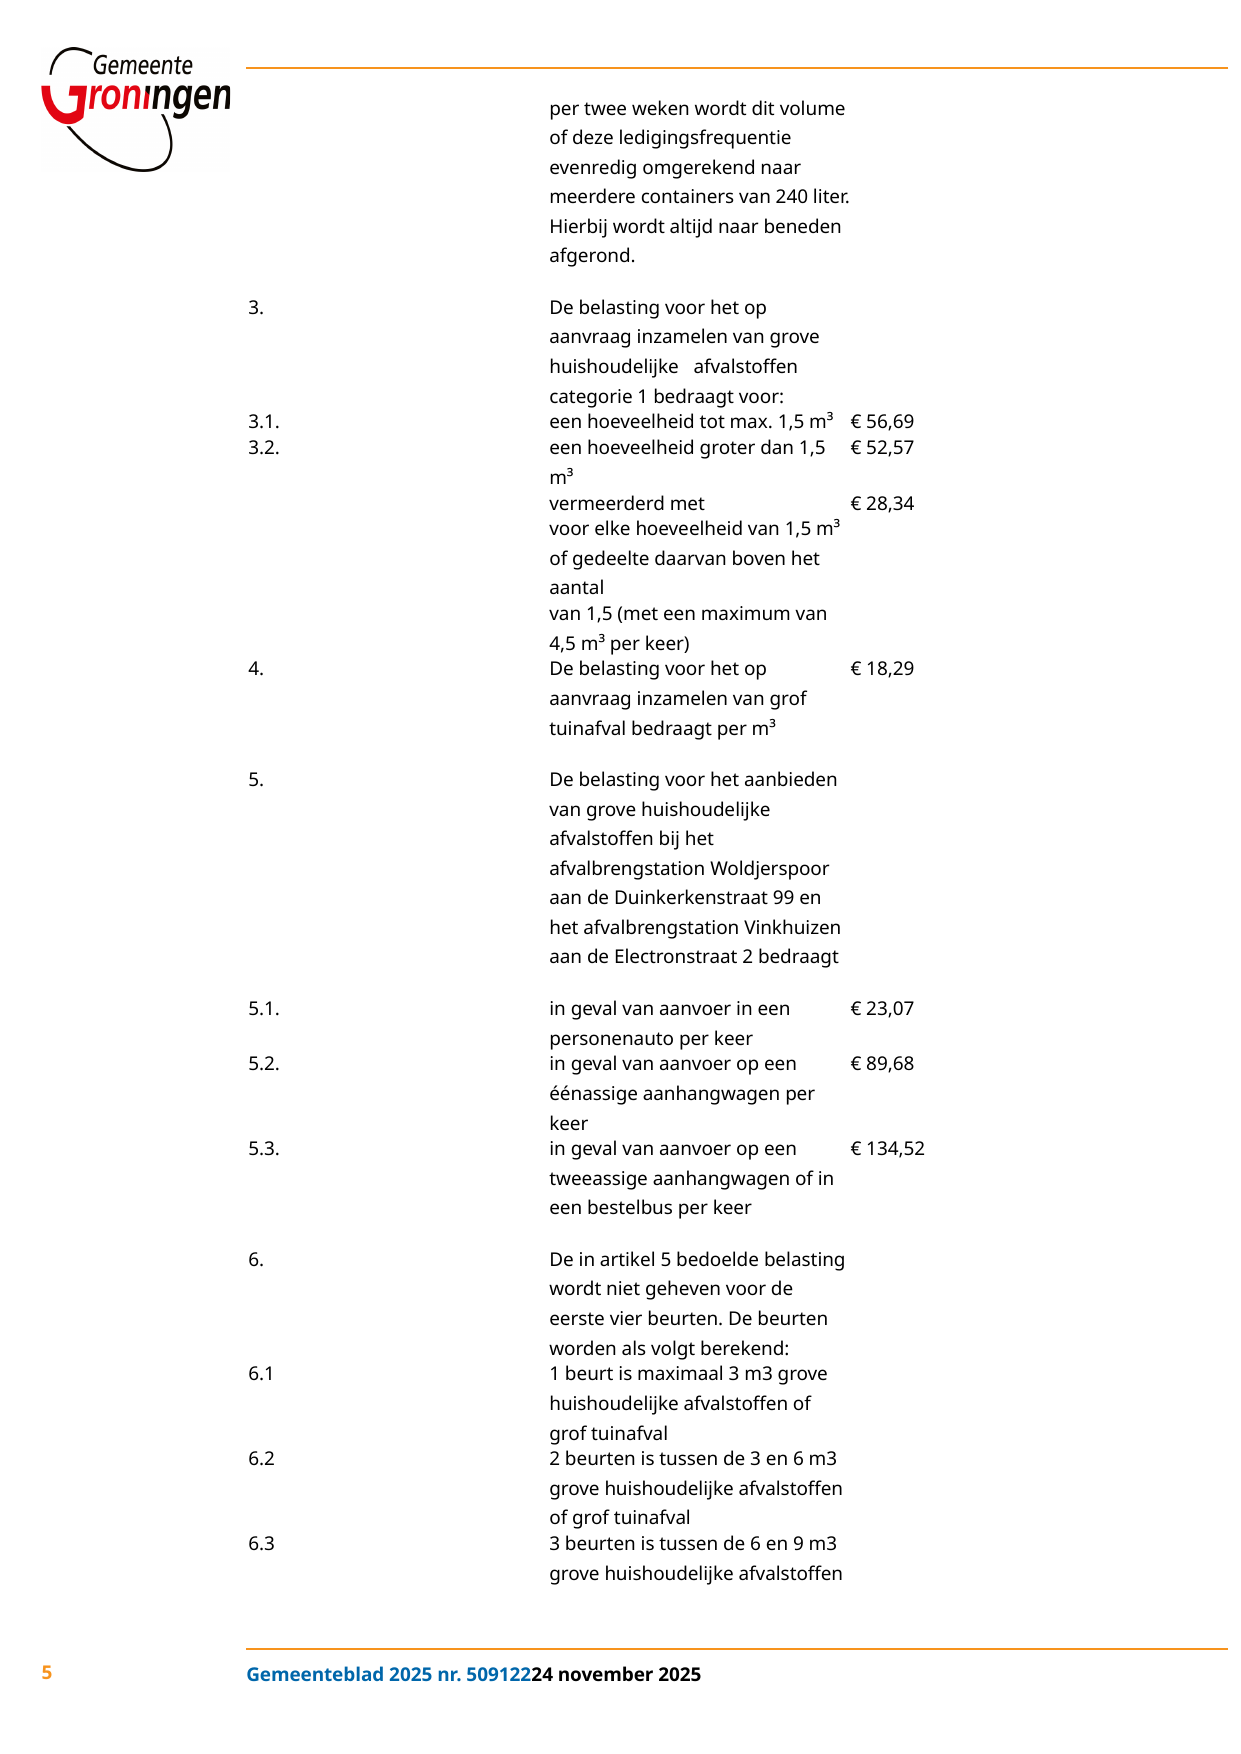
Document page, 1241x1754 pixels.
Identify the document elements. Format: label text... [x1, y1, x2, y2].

table_cell 5.3. [248, 1135, 549, 1220]
table_cell 6.1 [248, 1361, 549, 1445]
table_cell De belasting voor het op aanvraag inzamelen van grof tuinafval bedraagt per m³ [549, 656, 850, 741]
table_cell in geval van aanvoer op een éénassige aanhangwagen per keer [549, 1051, 850, 1135]
table_cell per twee weken wordt dit volume of deze ledigingsfrequentie evenredig omgerekend naar meerdere containers van 240 liter. Hierbij wordt altijd naar beneden afgerond. [549, 95, 850, 268]
table_cell [248, 269, 549, 294]
table_cell [850, 1361, 1152, 1445]
table_cell [850, 1220, 1152, 1246]
table_cell € 52,57 [850, 434, 1152, 490]
table_cell 5. [248, 766, 549, 969]
table_cell [248, 490, 549, 515]
table_cell [850, 741, 1152, 766]
table_cell [850, 970, 1152, 995]
table_cell [549, 1220, 850, 1246]
table_cell [850, 294, 1152, 409]
table_cell 4. [248, 656, 549, 741]
table_cell € 89,68 [850, 1051, 1152, 1135]
table_cell een hoeveelheid tot max. 1,5 m³ [549, 409, 850, 434]
table_cell De in artikel 5 bedoelde belasting wordt niet geheven voor de eerste vier beurten. De beurten worden als volgt berekend: [549, 1246, 850, 1361]
table_cell 5.1. [248, 995, 549, 1051]
table_cell € 56,69 [850, 409, 1152, 434]
table_cell [248, 95, 549, 268]
table_cell [850, 515, 1152, 600]
table_cell [850, 1246, 1152, 1361]
table_cell van 1,5 (met een maximum van 4,5 m³ per keer) [549, 600, 850, 656]
table_cell [850, 600, 1152, 656]
table_cell 6.2 [248, 1445, 549, 1530]
table_cell [248, 515, 549, 600]
table_cell 6.3 [248, 1530, 549, 1586]
table_cell 3.2. [248, 434, 549, 490]
table_cell in geval van aanvoer op een tweeassige aanhangwagen of in een bestelbus per keer [549, 1135, 850, 1220]
table_cell € 23,07 [850, 995, 1152, 1051]
table_cell 3.1. [248, 409, 549, 434]
table_cell 1 beurt is maximaal 3 m3 grove huishoudelijke afvalstoffen of grof tuinafval [549, 1361, 850, 1445]
table_cell [850, 95, 1152, 268]
table_cell [850, 1445, 1152, 1530]
table_cell € 18,29 [850, 656, 1152, 741]
table_cell in geval van aanvoer in een personenauto per keer [549, 995, 850, 1051]
table_cell € 28,34 [850, 490, 1152, 515]
table_cell [549, 970, 850, 995]
table_cell [248, 600, 549, 656]
table_cell [248, 970, 549, 995]
table_cell 3. [248, 294, 549, 409]
table_cell [549, 269, 850, 294]
table_cell De belasting voor het aanbieden van grove huishoudelijke afvalstoffen bij het afvalbrengstation Woldjerspoor aan de Duinkerkenstraat 99 en het afvalbrengstation Vinkhuizen aan de Electronstraat 2 bedraagt [549, 766, 850, 969]
table_cell De belasting voor het op aanvraag inzamelen van grove huishoudelijke afvalstoffen categorie 1 bedraagt voor: [549, 294, 850, 409]
table_cell 5.2. [248, 1051, 549, 1135]
table_cell [850, 766, 1152, 969]
picture [41, 47, 231, 172]
table_cell [549, 741, 850, 766]
table_cell [850, 1530, 1152, 1586]
table_cell € 134,52 [850, 1135, 1152, 1220]
table_cell [248, 741, 549, 766]
table_cell 3 beurten is tussen de 6 en 9 m3 grove huishoudelijke afvalstoffen [549, 1530, 850, 1586]
table_cell 6. [248, 1246, 549, 1361]
table_cell vermeerderd met [549, 490, 850, 515]
table_cell een hoeveelheid groter dan 1,5 m³ [549, 434, 850, 490]
table_cell [850, 269, 1152, 294]
table_cell [248, 1220, 549, 1246]
table_cell 2 beurten is tussen de 3 en 6 m3 grove huishoudelijke afvalstoffen of grof tuinafval [549, 1445, 850, 1530]
table_cell voor elke hoeveelheid van 1,5 m³ of gedeelte daarvan boven het aantal [549, 515, 850, 600]
